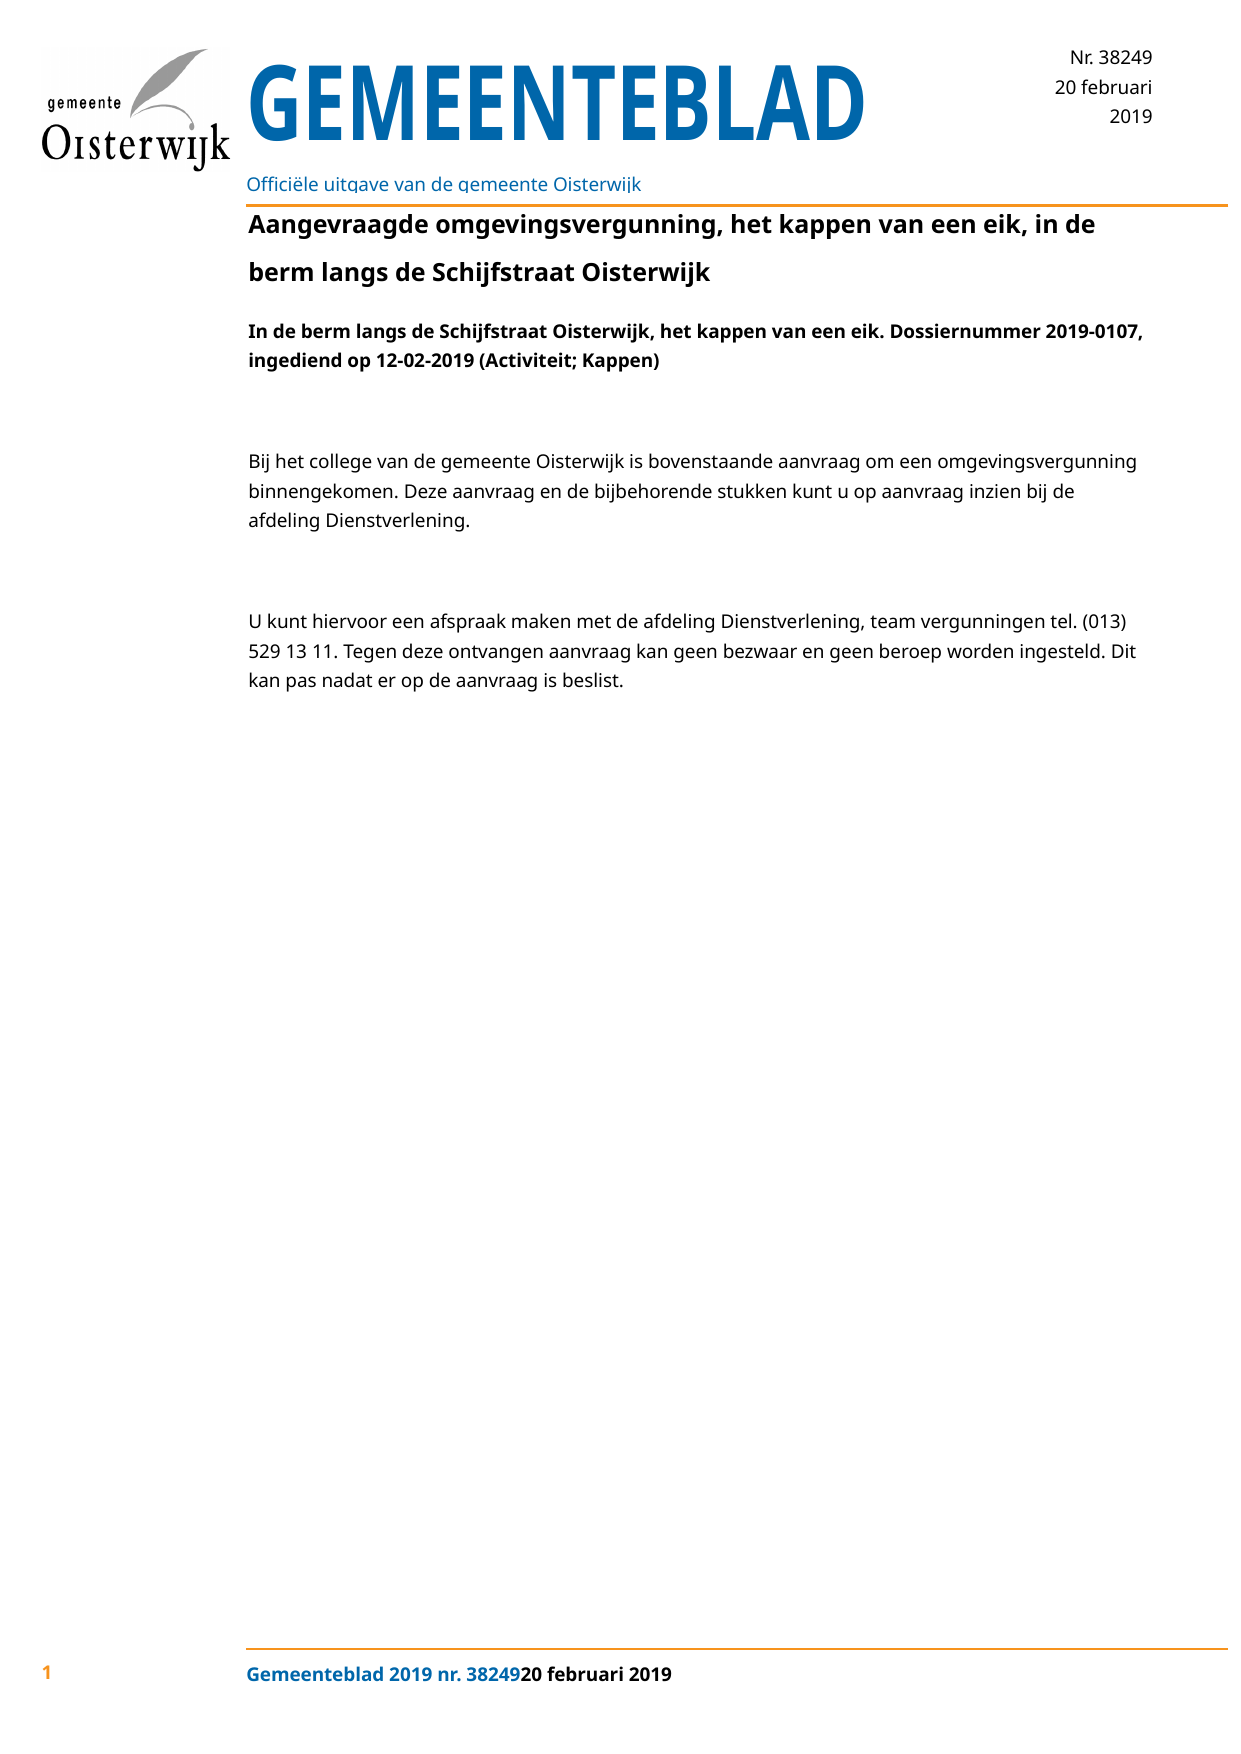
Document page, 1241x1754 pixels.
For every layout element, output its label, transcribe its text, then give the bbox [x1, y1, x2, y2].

text U kunt hiervoor een afspraak maken met de afdeling Dienstverlening, team vergunningen tel. (013) 529 13 11. Tegen deze ontvangen aanvraag kan geen bezwaar en geen beroep worden ingesteld. Dit kan pas nadat er op de aanvraag is beslist. [248, 608, 1152, 693]
picture [41, 47, 231, 172]
text In de berm langs de Schijfstraat Oisterwijk, het kappen van een eik. Dossiernummer 2019-0107, ingediend op 12-02-2019 (Activiteit; Kappen) [248, 318, 1152, 373]
text Bij het college van de gemeente Oisterwijk is bovenstaande aanvraag om een omgevingsvergunning binnengekomen. Deze aanvraag en de bijbehorende stukken kunt u op aanvraag inzien bij de afdeling Dienstverlening. [248, 448, 1152, 533]
text Aangevraagde omgevingsvergunning, het kappen van een eik, in de berm langs de Schijfstraat Oisterwijk [248, 207, 1152, 288]
